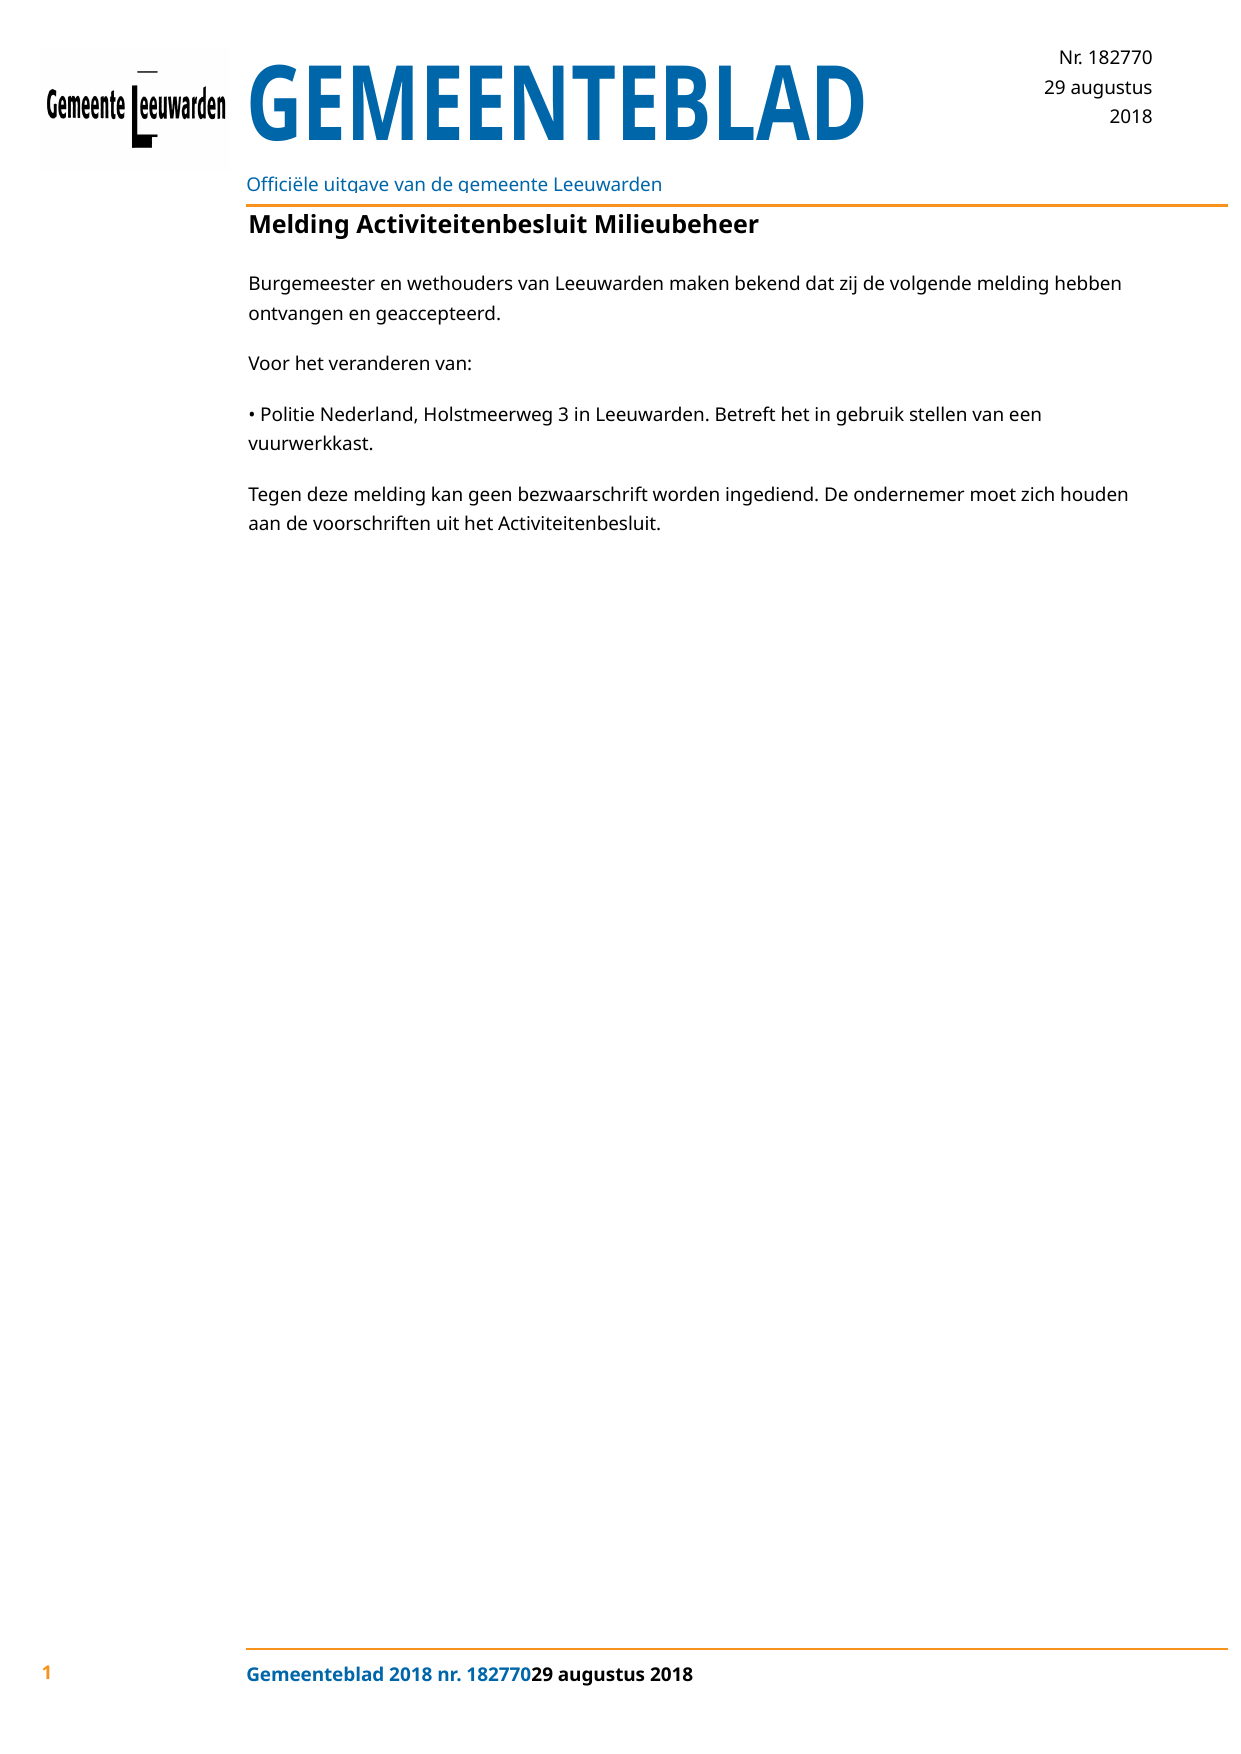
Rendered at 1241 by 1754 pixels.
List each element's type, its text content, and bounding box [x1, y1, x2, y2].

text Burgemeester en wethouders van Leeuwarden maken bekend dat zij de volgende melding hebben ontvangen en geaccepteerd. [248, 270, 1152, 326]
picture [41, 47, 231, 172]
text • Politie Nederland, Holstmeerweg 3 in Leeuwarden. Betreft het in gebruik stellen van een vuurwerkkast. [248, 401, 1152, 456]
text Voor het veranderen van: [248, 350, 1152, 376]
text Melding Activiteitenbesluit Milieubeheer [248, 207, 1152, 241]
text Tegen deze melding kan geen bezwaarschrift worden ingediend. De ondernemer moet zich houden aan de voorschriften uit het Activiteitenbesluit. [248, 481, 1152, 536]
